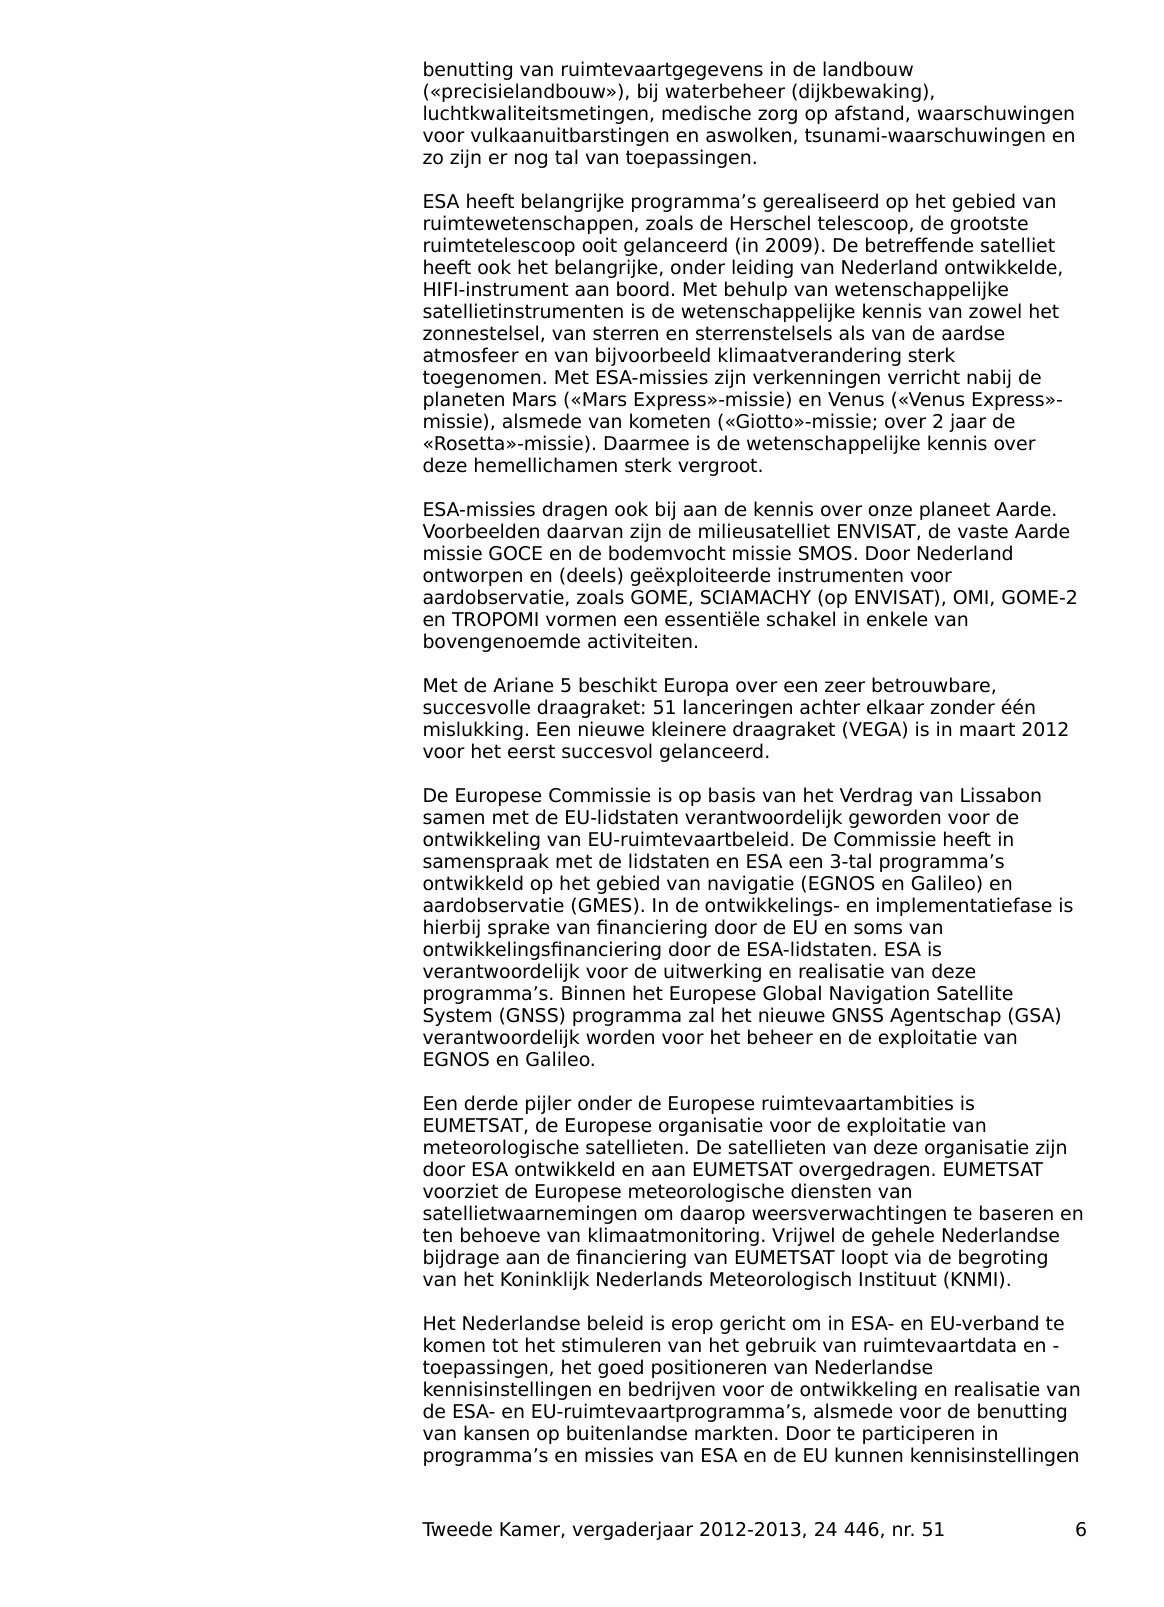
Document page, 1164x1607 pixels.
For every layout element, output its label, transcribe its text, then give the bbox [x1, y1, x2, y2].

text ESA-missies dragen ook bij aan de kennis over onze planeet Aarde. Voorbeelden daarvan zijn de milieusatelliet ENVISAT, de vaste Aarde missie GOCE en de bodemvocht missie SMOS. Door Nederland ontworpen en (deels) geëxploiteerde instrumenten voor aardobservatie, zoals GOME, SCIAMACHY (op ENVISAT), OMI, GOME-2 en TROPOMI vormen een essentiële schakel in enkele van bovengenoemde activiteiten. [422, 499, 1087, 653]
text Het Nederlandse beleid is erop gericht om in ESA- en EU-verband te komen tot het stimuleren van het gebruik van ruimtevaartdata en -toepassingen, het goed positioneren van Nederlandse kennisinstellingen en bedrijven voor de ontwikkeling en realisatie van de ESA- en EU-ruimtevaartprogramma’s, alsmede voor de benutting van kansen op buitenlandse markten. Door te participeren in programma’s en missies van ESA en de EU kunnen kennisinstellingen [422, 1313, 1087, 1467]
text Met de Ariane 5 beschikt Europa over een zeer betrouwbare, succesvolle draagraket: 51 lanceringen achter elkaar zonder één mislukking. Een nieuwe kleinere draagraket (VEGA) is in maart 2012 voor het eerst succesvol gelanceerd. [422, 675, 1087, 763]
text benutting van ruimtevaartgegevens in de landbouw («precisielandbouw»), bij waterbeheer (dijkbewaking), luchtkwaliteitsmetingen, medische zorg op afstand, waarschuwingen voor vulkaanuitbarstingen en aswolken, tsunami-waarschuwingen en zo zijn er nog tal van toepassingen. [422, 59, 1087, 169]
text ESA heeft belangrijke programma’s gerealiseerd op het gebied van ruimtewetenschappen, zoals de Herschel telescoop, de grootste ruimtetelescoop ooit gelanceerd (in 2009). De betreffende satelliet heeft ook het belangrijke, onder leiding van Nederland ontwikkelde, HIFI-instrument aan boord. Met behulp van wetenschappelijke satellietinstrumenten is de wetenschappelijke kennis van zowel het zonnestelsel, van sterren en sterrenstelsels als van de aardse atmosfeer en van bijvoorbeeld klimaatverandering sterk toegenomen. Met ESA-missies zijn verkenningen verricht nabij de planeten Mars («Mars Express»-missie) en Venus («Venus Express»-missie), alsmede van kometen («Giotto»-missie; over 2 jaar de «Rosetta»-missie). Daarmee is de wetenschappelijke kennis over deze hemellichamen sterk vergroot. [422, 191, 1087, 477]
text De Europese Commissie is op basis van het Verdrag van Lissabon samen met de EU-lidstaten verantwoordelijk geworden voor de ontwikkeling van EU-ruimtevaartbeleid. De Commissie heeft in samenspraak met de lidstaten en ESA een 3-tal programma’s ontwikkeld op het gebied van navigatie (EGNOS en Galileo) en aardobservatie (GMES). In de ontwikkelings- en implementatiefase is hierbij sprake van financiering door de EU en soms van ontwikkelingsfinanciering door de ESA-lidstaten. ESA is verantwoordelijk voor de uitwerking en realisatie van deze programma’s. Binnen het Europese Global Navigation Satellite System (GNSS) programma zal het nieuwe GNSS Agentschap (GSA) verantwoordelijk worden voor het beheer en de exploitatie van EGNOS en Galileo. [422, 785, 1087, 1071]
text Een derde pijler onder de Europese ruimtevaartambities is EUMETSAT, de Europese organisatie voor de exploitatie van meteorologische satellieten. De satellieten van deze organisatie zijn door ESA ontwikkeld en aan EUMETSAT overgedragen. EUMETSAT voorziet de Europese meteorologische diensten van satellietwaarnemingen om daarop weersverwachtingen te baseren en ten behoeve van klimaatmonitoring. Vrijwel de gehele Nederlandse bijdrage aan de financiering van EUMETSAT loopt via de begroting van het Koninklijk Nederlands Meteorologisch Instituut (KNMI). [422, 1093, 1087, 1291]
